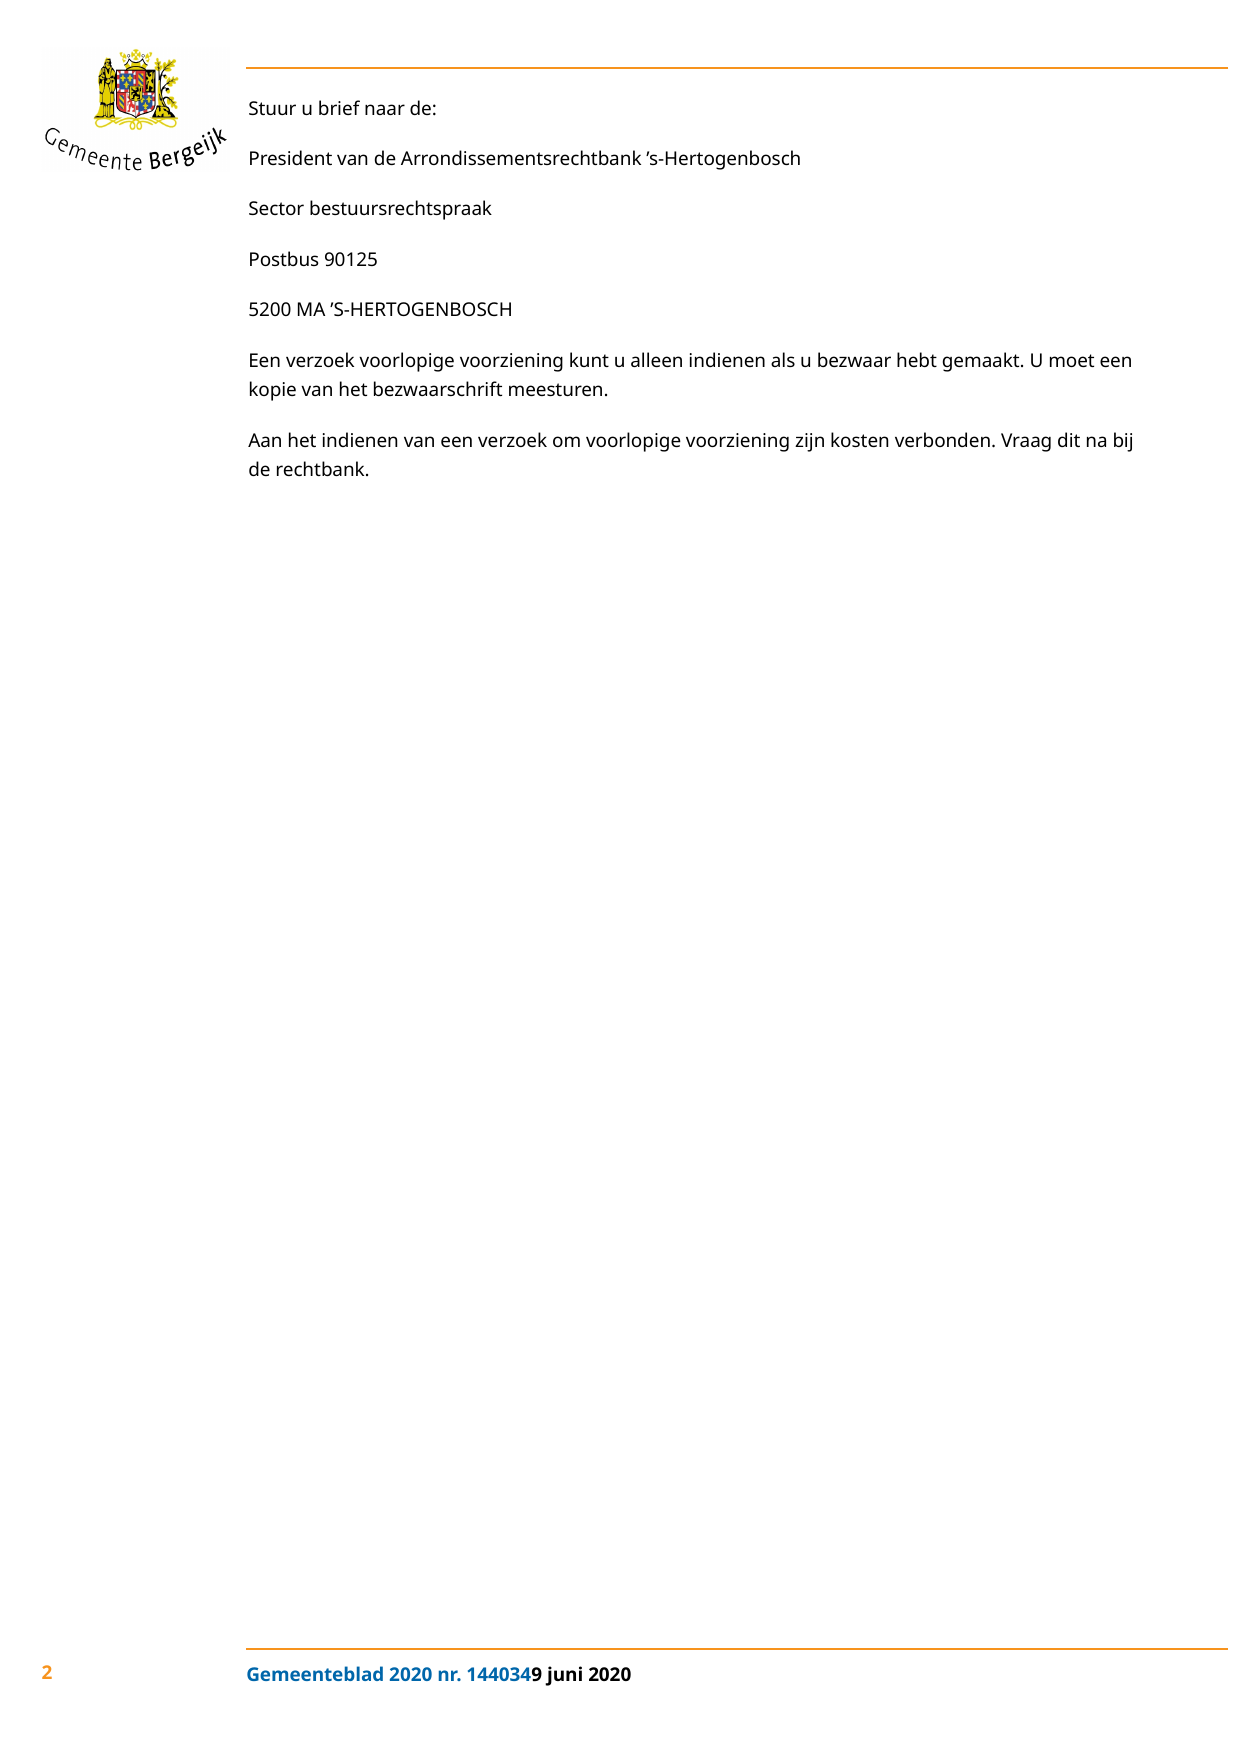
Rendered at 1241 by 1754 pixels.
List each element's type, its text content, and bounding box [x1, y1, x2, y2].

text Een verzoek voorlopige voorziening kunt u alleen indienen als u bezwaar hebt gemaakt. U moet een kopie van het bezwaarschrift meesturen. [248, 347, 1152, 402]
text Aan het indienen van een verzoek om voorlopige voorziening zijn kosten verbonden. Vraag dit na bij de rechtbank. [248, 427, 1152, 482]
text Postbus 90125 [248, 246, 1152, 272]
picture [41, 47, 231, 172]
text 5200 MA ’S-HERTOGENBOSCH [248, 296, 1152, 322]
text Sector bestuursrechtspraak [248, 196, 1152, 221]
text Stuur u brief naar de: [248, 95, 1152, 121]
text President van de Arrondissementsrechtbank ’s-Hertogenbosch [248, 145, 1152, 171]
